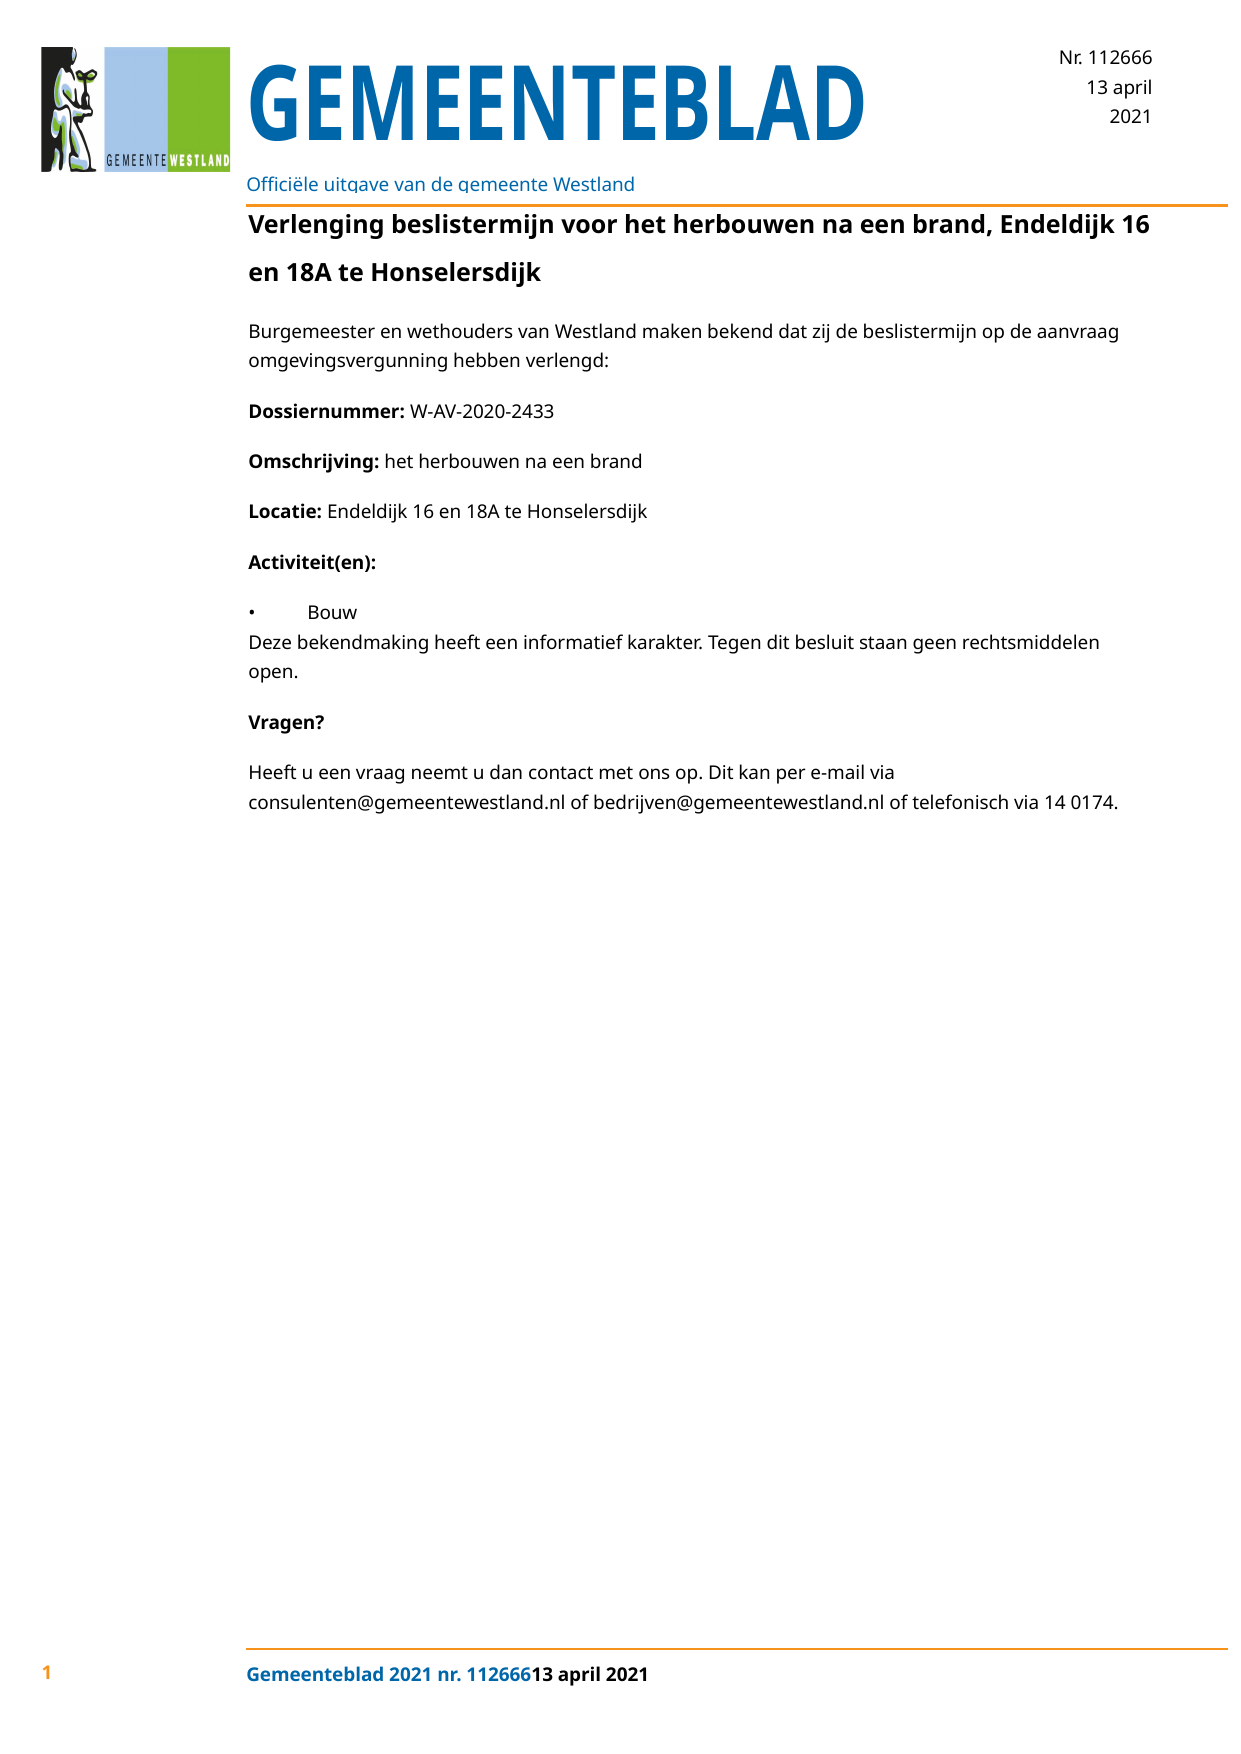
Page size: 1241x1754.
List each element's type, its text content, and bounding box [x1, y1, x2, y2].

text Heeft u een vraag neemt u dan contact met ons op. Dit kan per e-mail via consulenten@gemeentewestland.nl of bedrijven@gemeentewestland.nl of telefonisch via 14 0174. [248, 759, 1152, 815]
text Activiteit(en): [248, 549, 1152, 575]
text Locatie: Endeldijk 16 en 18A te Honselersdijk [248, 499, 1152, 524]
text Deze bekendmaking heeft een informatief karakter. Tegen dit besluit staan geen rechtsmiddelen open. [248, 629, 1152, 684]
text Vragen? [248, 709, 1152, 735]
text Burgemeester en wethouders van Westland maken bekend dat zij de beslistermijn op de aanvraag omgevingsvergunning hebben verlengd: [248, 318, 1152, 373]
text Verlenging beslistermijn voor het herbouwen na een brand, Endeldijk 16 en 18A te Honselersdijk [248, 207, 1152, 288]
text Dossiernummer: W-AV-2020-2433 [248, 398, 1152, 424]
picture [41, 47, 231, 172]
list Bouw [248, 599, 1152, 625]
text Omschrijving: het herbouwen na een brand [248, 448, 1152, 474]
